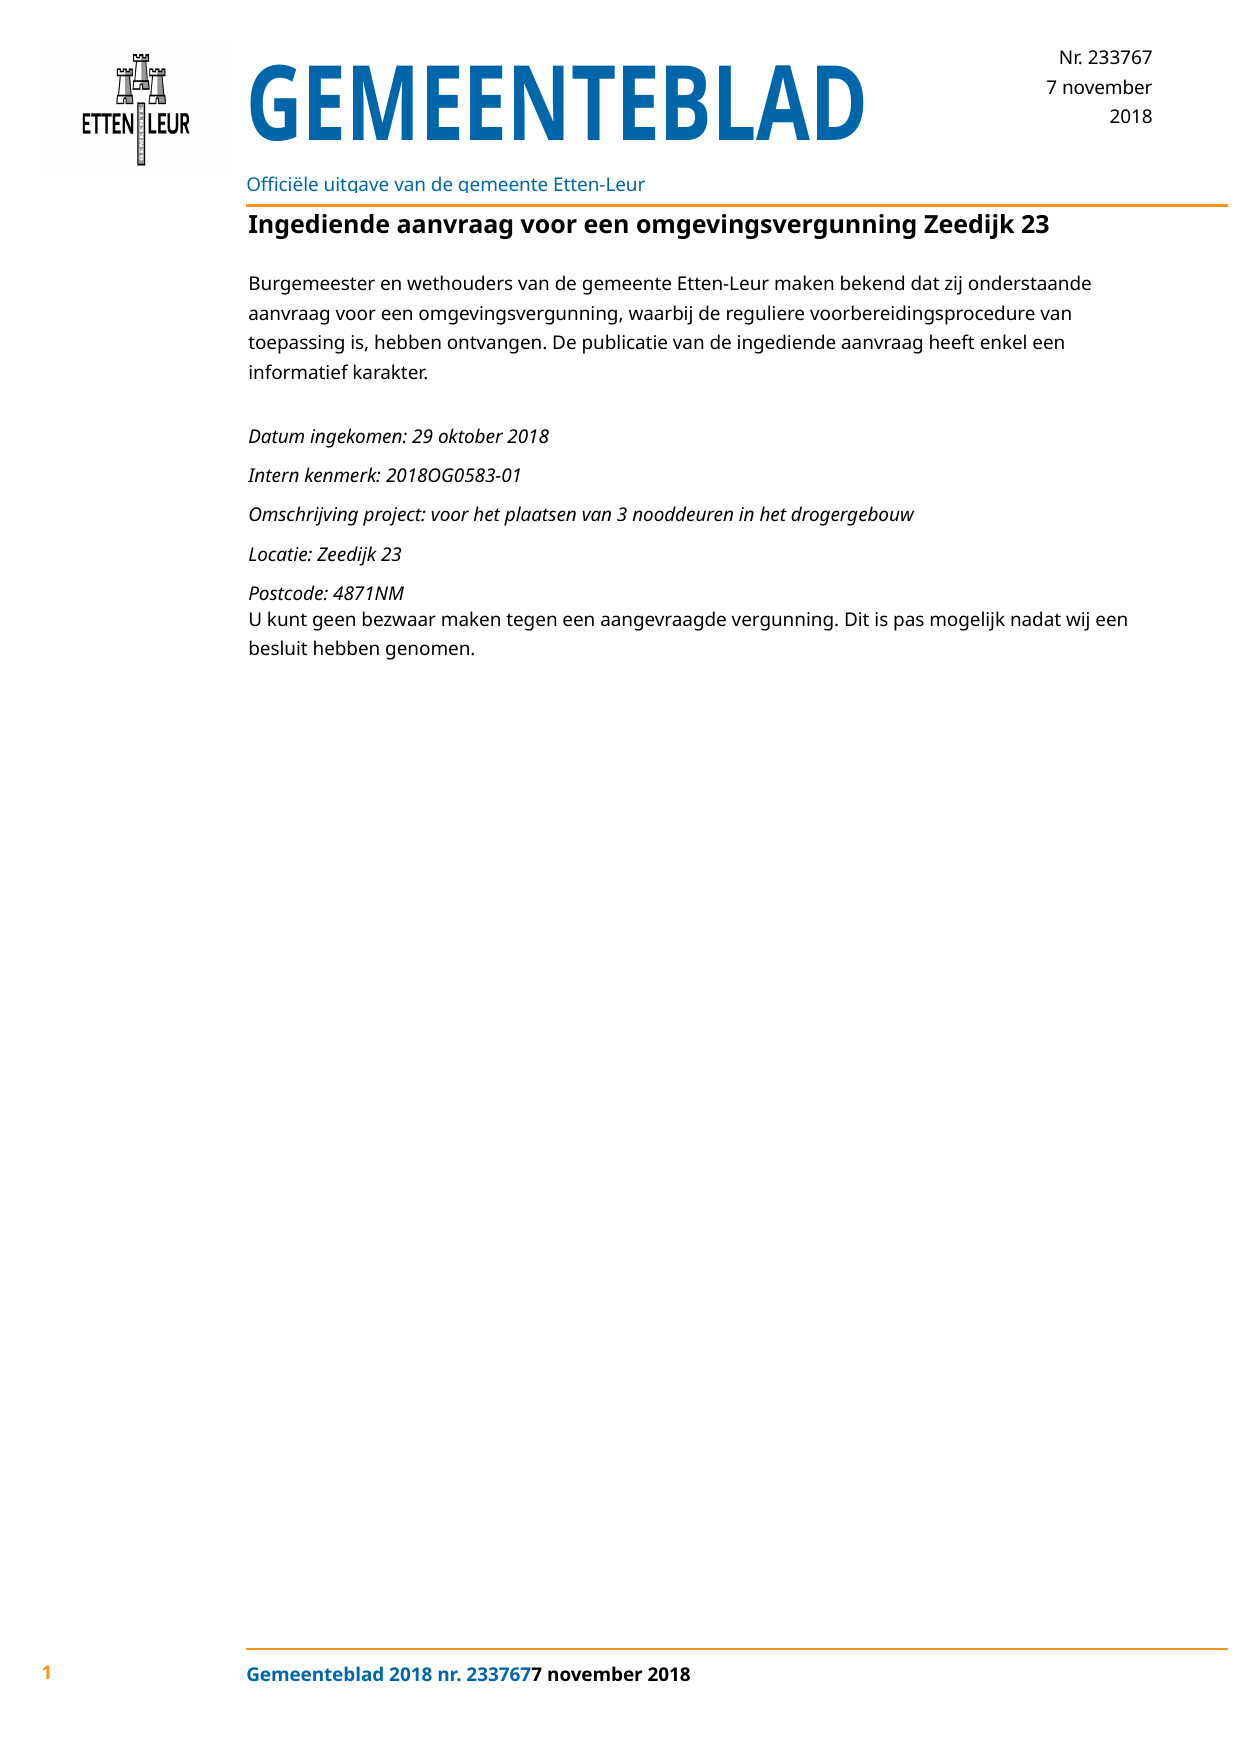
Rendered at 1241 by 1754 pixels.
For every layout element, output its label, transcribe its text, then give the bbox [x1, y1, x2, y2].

text Ingediende aanvraag voor een omgevingsvergunning Zeedijk 23 [248, 207, 1152, 241]
text U kunt geen bezwaar maken tegen een aangevraagde vergunning. Dit is pas mogelijk nadat wij een besluit hebben genomen. [248, 606, 1152, 661]
text Burgemeester en wethouders van de gemeente Etten-Leur maken bekend dat zij onderstaande aanvraag voor een omgevingsvergunning, waarbij de reguliere voorbereidingsprocedure van toepassing is, hebben ontvangen. De publicatie van de ingediende aanvraag heeft enkel een informatief karakter. [248, 270, 1152, 385]
text Datum ingekomen: 29 oktober 2018 [248, 423, 1152, 449]
text Postcode: 4871NM [248, 580, 1152, 606]
text Locatie: Zeedijk 23 [248, 541, 1152, 567]
text Omschrijving project: voor het plaatsen van 3 nooddeuren in het drogergebouw [248, 502, 1152, 527]
picture [41, 47, 231, 172]
text Intern kenmerk: 2018OG0583-01 [248, 462, 1152, 488]
